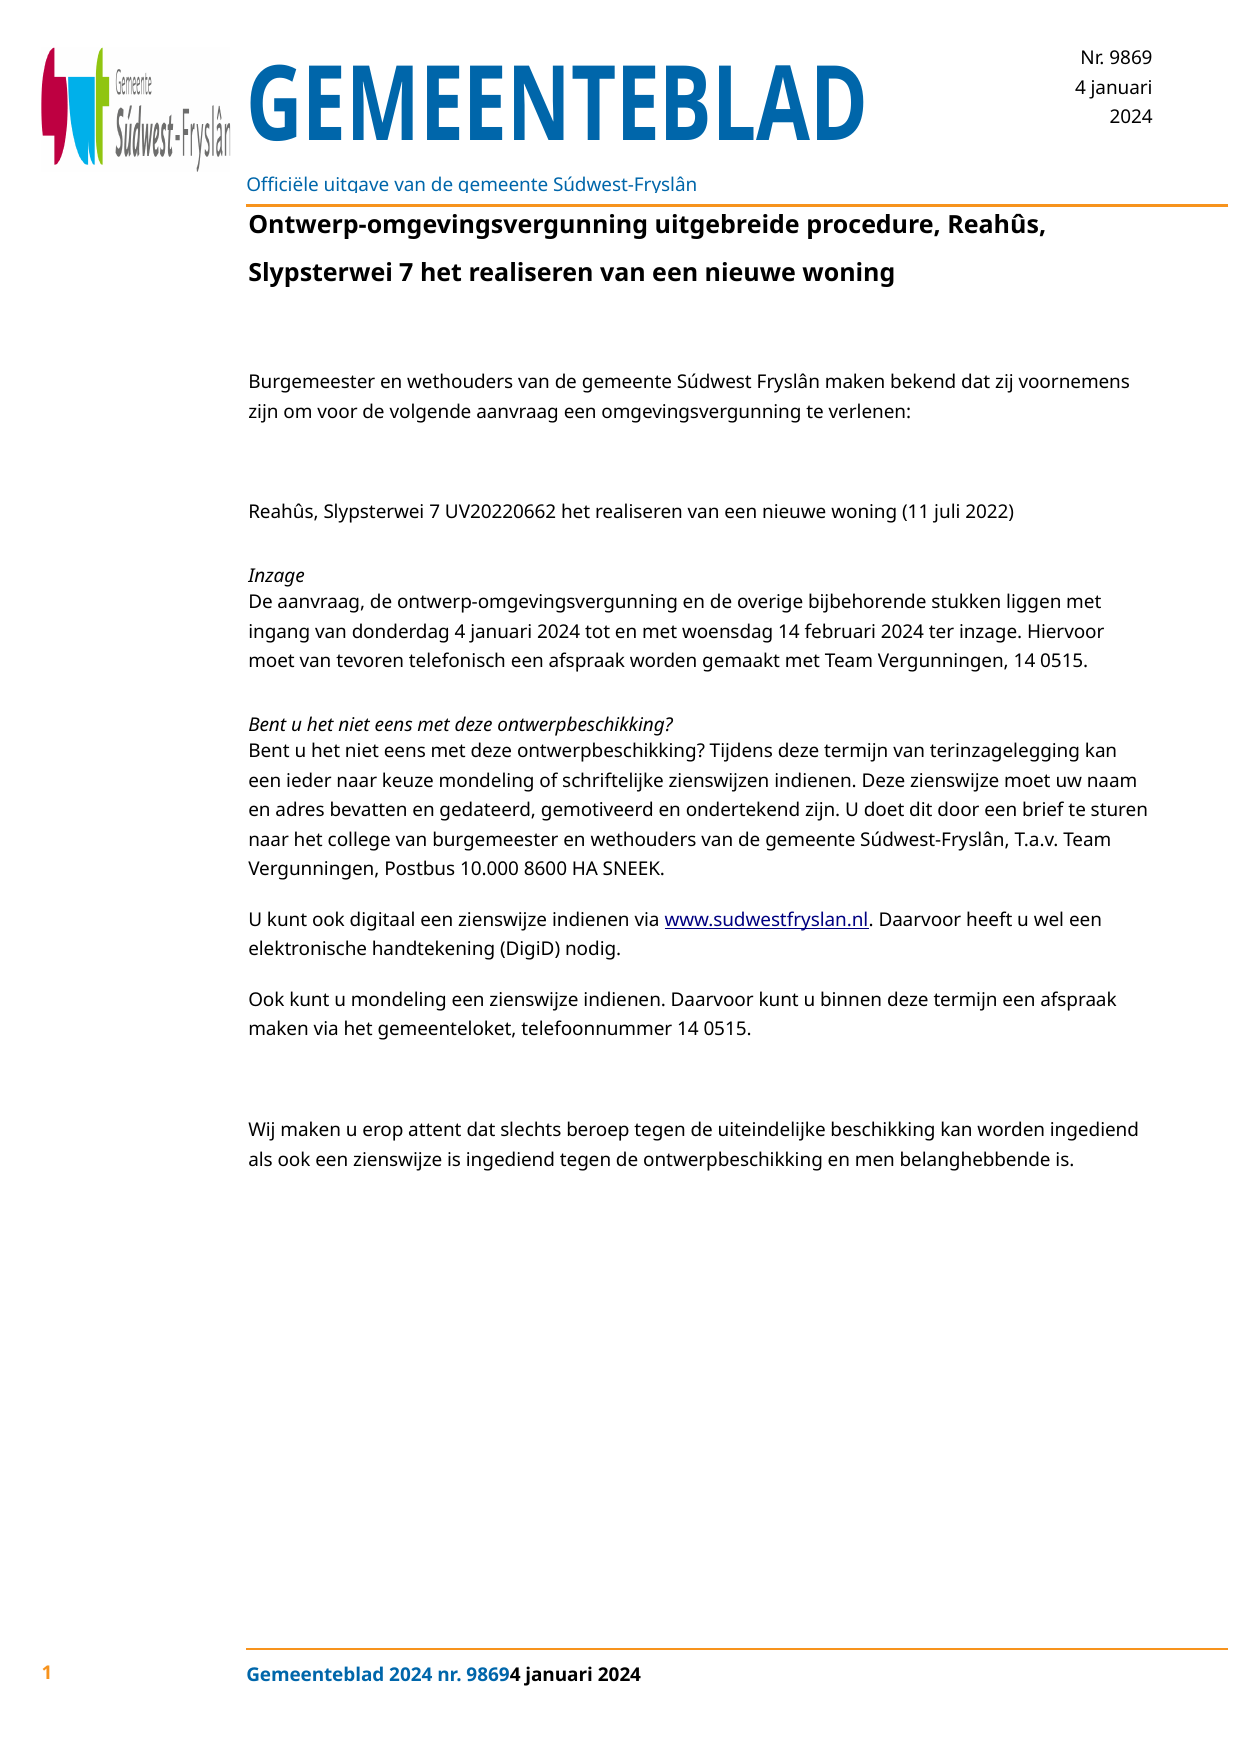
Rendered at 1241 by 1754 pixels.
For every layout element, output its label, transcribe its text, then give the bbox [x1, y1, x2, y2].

text Reahûs, Slypsterwei 7 UV20220662 het realiseren van een nieuwe woning (11 juli 2022) [248, 499, 1152, 524]
text Ook kunt u mondeling een zienswijze indienen. Daarvoor kunt u binnen deze termijn een afspraak maken via het gemeenteloket, telefoonnummer 14 0515. [248, 986, 1152, 1041]
text U kunt ook digitaal een zienswijze indienen via www.sudwestfryslan.nl. Daarvoor heeft u wel een elektronische handtekening (DigiD) nodig. [248, 906, 1152, 961]
text Bent u het niet eens met deze ontwerpbeschikking? Tijdens deze termijn van terinzagelegging kan een ieder naar keuze mondeling of schriftelijke zienswijzen indienen. Deze zienswijze moet uw naam en adres bevatten en gedateerd, gemotiveerd en ondertekend zijn. U doet dit door een brief te sturen naar het college van burgemeester en wethouders van de gemeente Súdwest-Fryslân, T.a.v. Team Vergunningen, Postbus 10.000 8600 HA SNEEK. [248, 737, 1152, 881]
picture [41, 47, 231, 172]
text Ontwerp-omgevingsvergunning uitgebreide procedure, Reahûs, Slypsterwei 7 het realiseren van een nieuwe woning [248, 207, 1152, 288]
text Bent u het niet eens met deze ontwerpbeschikking? [248, 712, 1152, 737]
text Wij maken u erop attent dat slechts beroep tegen de uiteindelijke beschikking kan worden ingediend als ook een zienswijze is ingediend tegen de ontwerpbeschikking en men belanghebbende is. [248, 1116, 1152, 1172]
text Burgemeester en wethouders van de gemeente Súdwest Fryslân maken bekend dat zij voornemens zijn om voor de volgende aanvraag een omgevingsvergunning te verlenen: [248, 368, 1152, 424]
text De aanvraag, de ontwerp-omgevingsvergunning en de overige bijbehorende stukken liggen met ingang van donderdag 4 januari 2024 tot en met woensdag 14 februari 2024 ter inzage. Hiervoor moet van tevoren telefonisch een afspraak worden gemaakt met Team Vergunningen, 14 0515. [248, 588, 1152, 673]
text Inzage [248, 563, 1152, 588]
